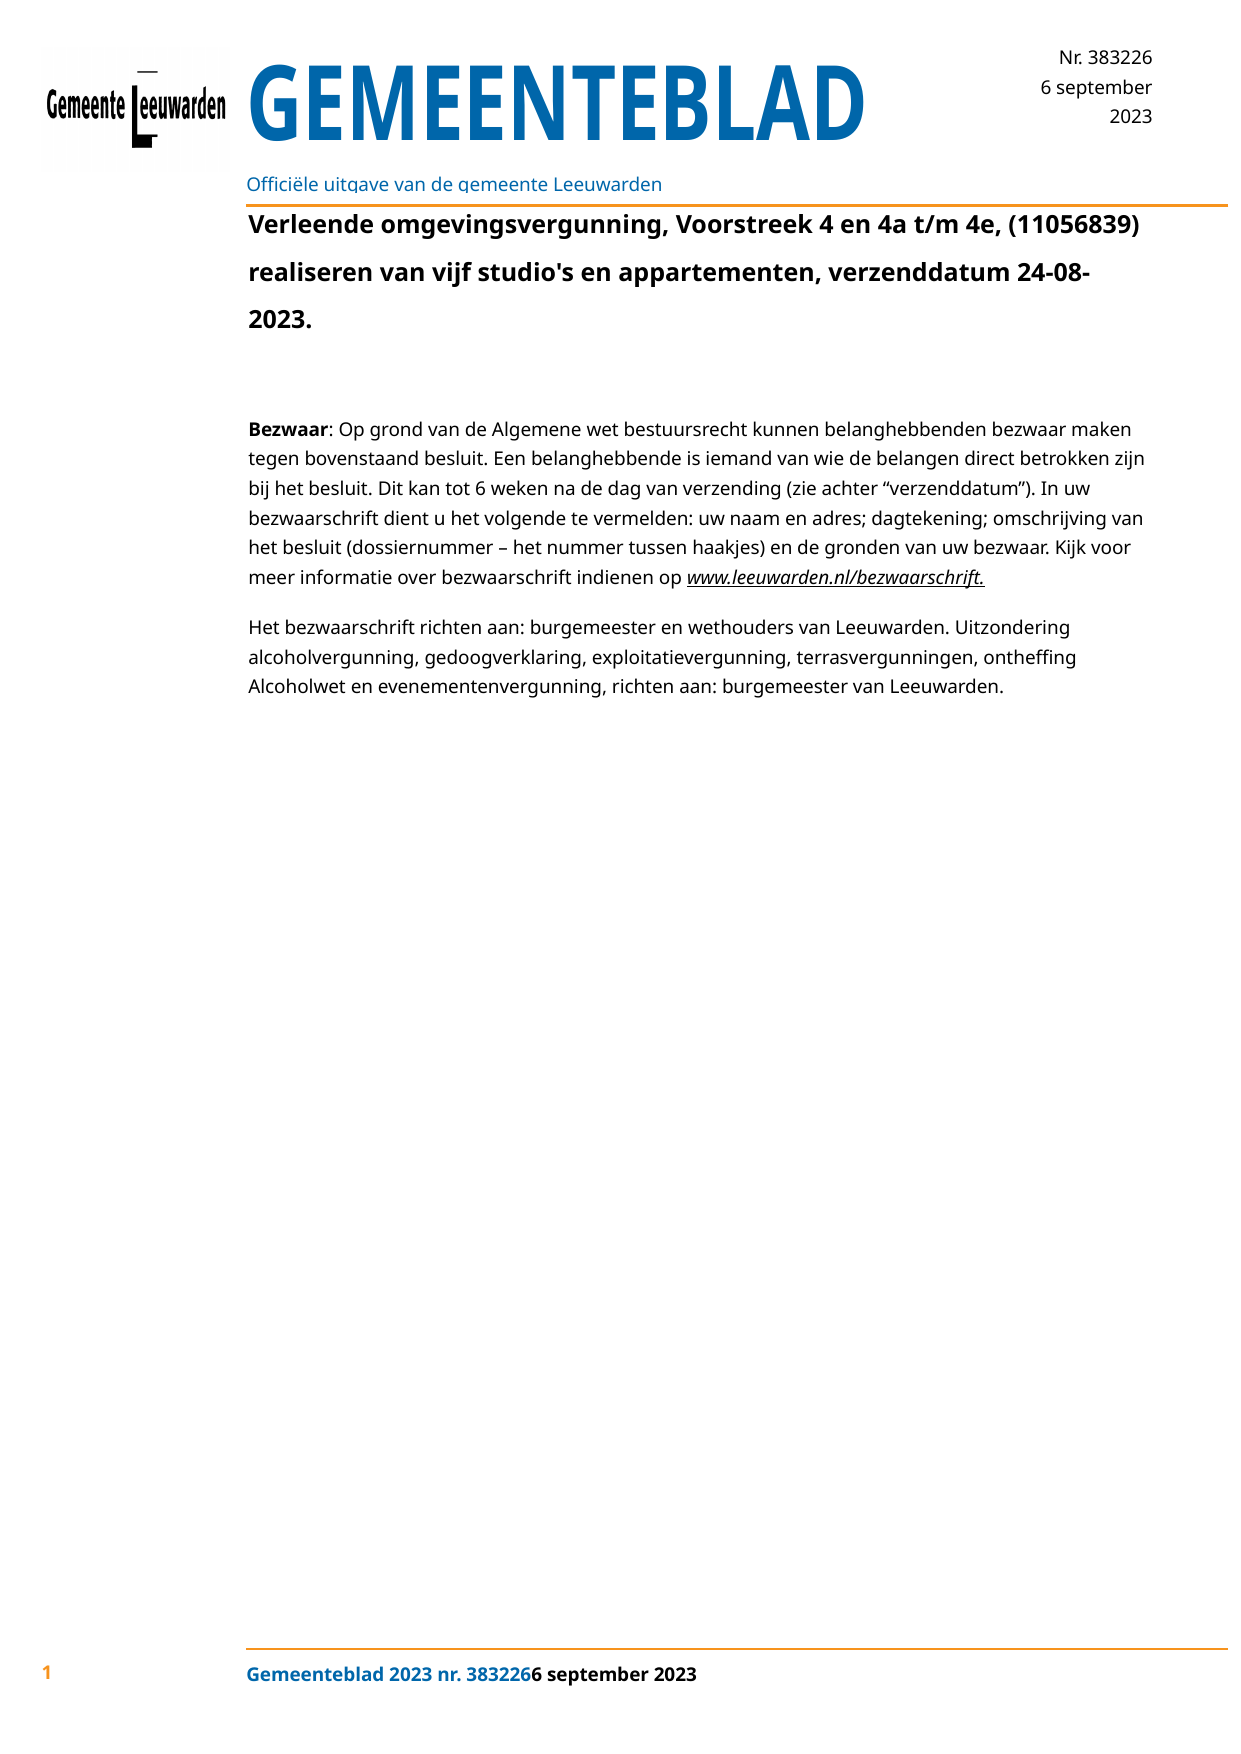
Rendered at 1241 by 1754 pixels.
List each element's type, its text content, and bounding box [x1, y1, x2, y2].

text Het bezwaarschrift richten aan: burgemeester en wethouders van Leeuwarden. Uitzondering alcoholvergunning, gedoogverklaring, exploitatievergunning, terrasvergunningen, ontheffing Alcoholwet en evenementenvergunning, richten aan: burgemeester van Leeuwarden. [248, 614, 1152, 699]
text Verleende omgevingsvergunning, Voorstreek 4 en 4a t/m 4e, (11056839) realiseren van vijf studio's en appartementen, verzenddatum 24-08-2023. [248, 207, 1152, 336]
text Bezwaar: Op grond van de Algemene wet bestuursrecht kunnen belanghebbenden bezwaar maken tegen bovenstaand besluit. Een belanghebbende is iemand van wie de belangen direct betrokken zijn bij het besluit. Dit kan tot 6 weken na de dag van verzending (zie achter “verzenddatum”). In uw bezwaarschrift dient u het volgende te vermelden: uw naam en adres; dagtekening; omschrijving van het besluit (dossiernummer – het nummer tussen haakjes) en de gronden van uw bezwaar. Kijk voor meer informatie over bezwaarschrift indienen op www.leeuwarden.nl/bezwaarschrift. [248, 416, 1152, 589]
picture [41, 47, 231, 172]
